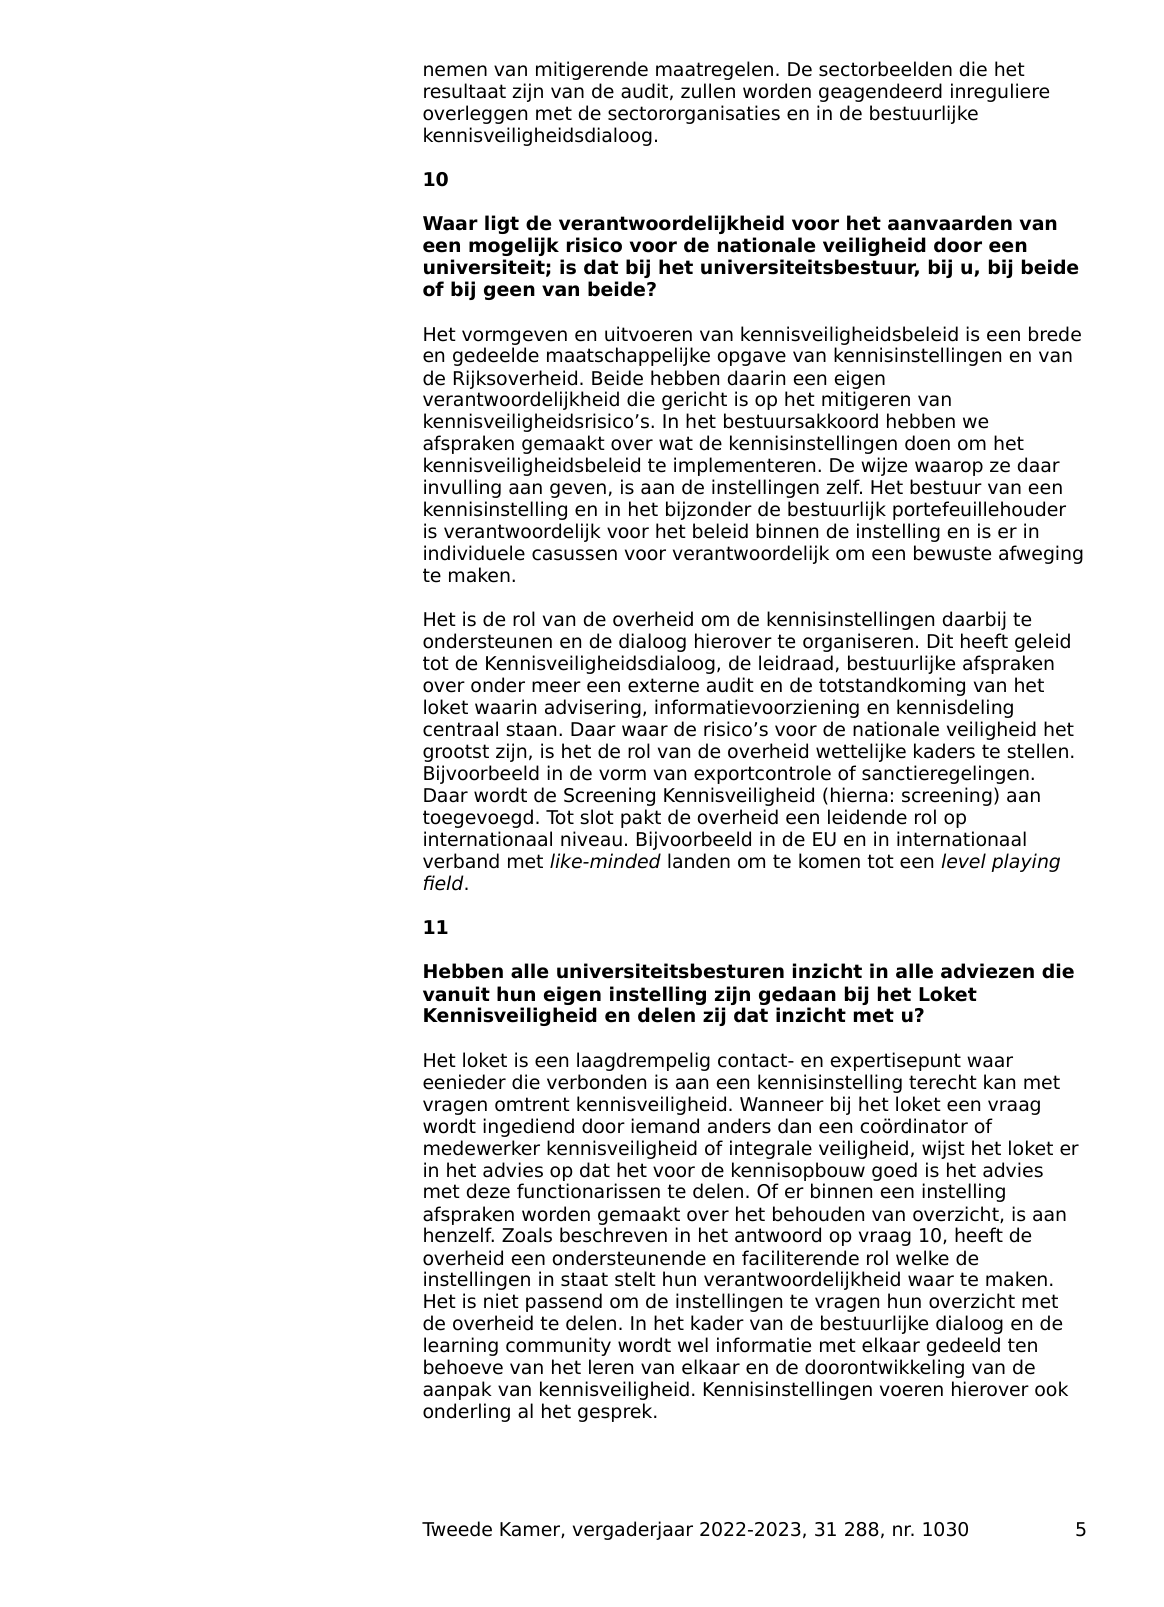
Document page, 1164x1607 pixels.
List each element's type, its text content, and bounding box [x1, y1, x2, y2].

subtitle 11 [422, 917, 1087, 939]
text Het is de rol van de overheid om de kennisinstellingen daarbij te ondersteunen en de dialoog hierover te organiseren. Dit heeft geleid tot de Kennisveiligheidsdialoog, de leidraad, bestuurlijke afspraken over onder meer een externe audit en de totstandkoming van het loket waarin advisering, informatievoorziening en kennisdeling centraal staan. Daar waar de risico’s voor de nationale veiligheid het grootst zijn, is het de rol van de overheid wettelijke kaders te stellen. Bijvoorbeeld in de vorm van exportcontrole of sanctieregelingen. Daar wordt de Screening Kennisveiligheid (hierna: screening) aan toegevoegd. Tot slot pakt de overheid een leidende rol op internationaal niveau. Bijvoorbeeld in de EU en in internationaal verband met like-minded landen om te komen tot een level playing field. [422, 609, 1087, 895]
text Hebben alle universiteitsbesturen inzicht in alle adviezen die vanuit hun eigen instelling zijn gedaan bij het Loket Kennisveiligheid en delen zij dat inzicht met u? [422, 961, 1087, 1027]
text Het loket is een laagdrempelig contact- en expertisepunt waar eenieder die verbonden is aan een kennisinstelling terecht kan met vragen omtrent kennisveiligheid. Wanneer bij het loket een vraag wordt ingediend door iemand anders dan een coördinator of medewerker kennisveiligheid of integrale veiligheid, wijst het loket er in het advies op dat het voor de kennisopbouw goed is het advies met deze functionarissen te delen. Of er binnen een instelling afspraken worden gemaakt over het behouden van overzicht, is aan henzelf. Zoals beschreven in het antwoord op vraag 10, heeft de overheid een ondersteunende en faciliterende rol welke de instellingen in staat stelt hun verantwoordelijkheid waar te maken. Het is niet passend om de instellingen te vragen hun overzicht met de overheid te delen. In het kader van de bestuurlijke dialoog en de learning community wordt wel informatie met elkaar gedeeld ten behoeve van het leren van elkaar en de doorontwikkeling van de aanpak van kennisveiligheid. Kennisinstellingen voeren hierover ook onderling al het gesprek. [422, 1049, 1087, 1423]
text Waar ligt de verantwoordelijkheid voor het aanvaarden van een mogelijk risico voor de nationale veiligheid door een universiteit; is dat bij het universiteitsbestuur, bij u, bij beide of bij geen van beide? [422, 213, 1087, 301]
text nemen van mitigerende maatregelen. De sectorbeelden die het resultaat zijn van de audit, zullen worden geagendeerd inreguliere overleggen met de sectororganisaties en in de bestuurlijke kennisveiligheidsdialoog. [422, 59, 1087, 147]
text Het vormgeven en uitvoeren van kennisveiligheidsbeleid is een brede en gedeelde maatschappelijke opgave van kennisinstellingen en van de Rijksoverheid. Beide hebben daarin een eigen verantwoordelijkheid die gericht is op het mitigeren van kennisveiligheidsrisico’s. In het bestuursakkoord hebben we afspraken gemaakt over wat de kennisinstellingen doen om het kennisveiligheidsbeleid te implementeren. De wijze waarop ze daar invulling aan geven, is aan de instellingen zelf. Het bestuur van een kennisinstelling en in het bijzonder de bestuurlijk portefeuillehouder is verantwoordelijk voor het beleid binnen de instelling en is er in individuele casussen voor verantwoordelijk om een bewuste afweging te maken. [422, 323, 1087, 587]
subtitle 10 [422, 169, 1087, 191]
